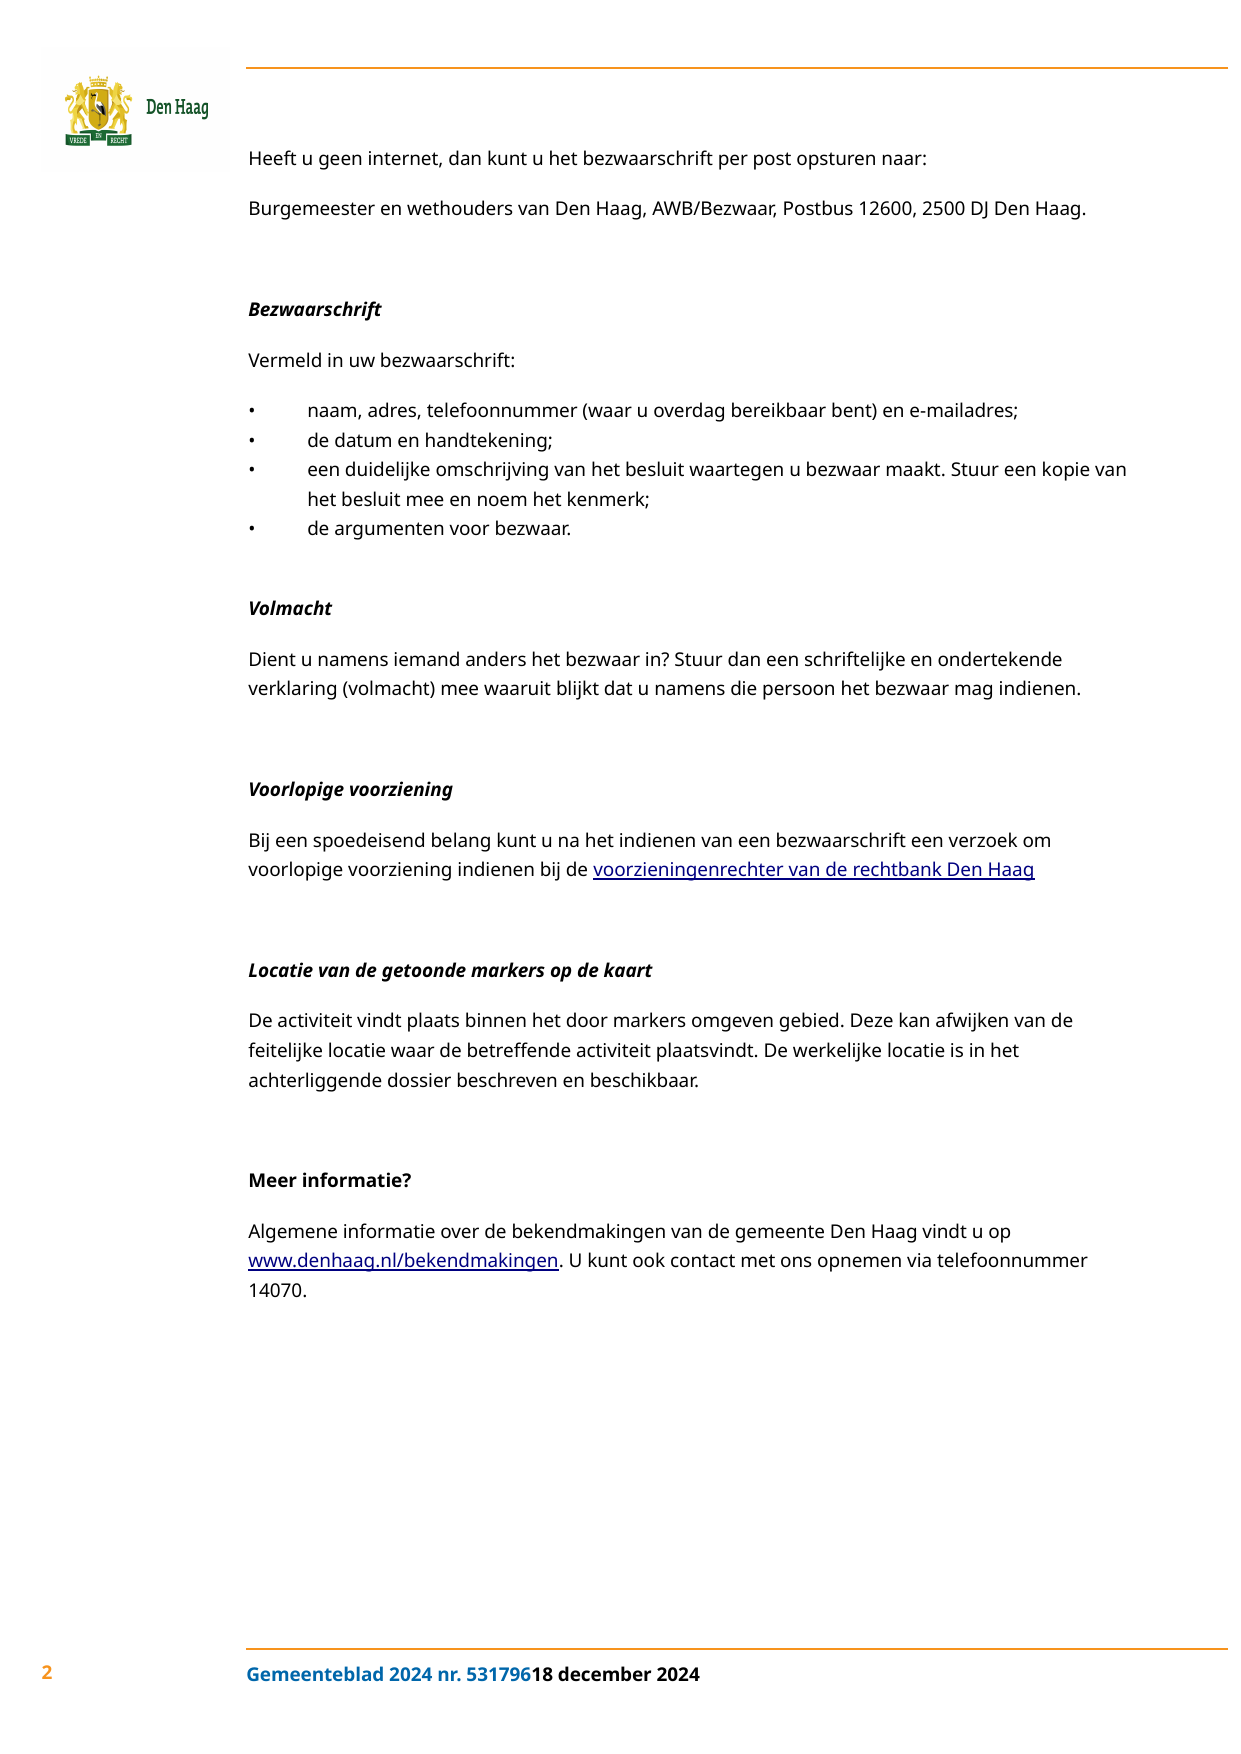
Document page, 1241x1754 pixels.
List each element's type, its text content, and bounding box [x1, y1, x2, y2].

list een duidelijke omschrijving van het besluit waartegen u bezwaar maakt. Stuur een kopie van het besluit mee en noem het kenmerk; [248, 456, 1152, 512]
text De activiteit vindt plaats binnen het door markers omgeven gebied. Deze kan afwijken van de feitelijke locatie waar de betreffende activiteit plaatsvindt. De werkelijke locatie is in het achterliggende dossier beschreven en beschikbaar. [248, 1008, 1152, 1093]
text Voorlopige voorziening [248, 776, 1152, 802]
text Locatie van de getoonde markers op de kaart [248, 957, 1152, 983]
text Bezwaarschrift [248, 296, 1152, 322]
text Burgemeester en wethouders van Den Haag, AWB/Bezwaar, Postbus 12600, 2500 DJ Den Haag. [248, 196, 1152, 221]
text Dient u namens iemand anders het bezwaar in? Stuur dan een schriftelijke en ondertekende verklaring (volmacht) mee waaruit blijkt dat u namens die persoon het bezwaar mag indienen. [248, 646, 1152, 701]
list de argumenten voor bezwaar. [248, 516, 1152, 541]
text Meer informatie? [248, 1168, 1152, 1193]
text Vermeld in uw bezwaarschrift: [248, 347, 1152, 373]
text Heeft u geen internet, dan kunt u het bezwaarschrift per post opsturen naar: [248, 145, 1152, 171]
text Algemene informatie over de bekendmakingen van de gemeente Den Haag vindt u op www.denhaag.nl/bekendmakingen. U kunt ook contact met ons opnemen via telefoonnummer 14070. [248, 1218, 1152, 1303]
list de datum en handtekening; [248, 427, 1152, 453]
text Bij een spoedeisend belang kunt u na het indienen van een bezwaarschrift een verzoek om voorlopige voorziening indienen bij de voorzieningenrechter van de rechtbank Den Haag [248, 827, 1152, 882]
list naam, adres, telefoonnummer (waar u overdag bereikbaar bent) en e-mailadres; [248, 397, 1152, 423]
text Volmacht [248, 596, 1152, 621]
picture [41, 47, 231, 172]
